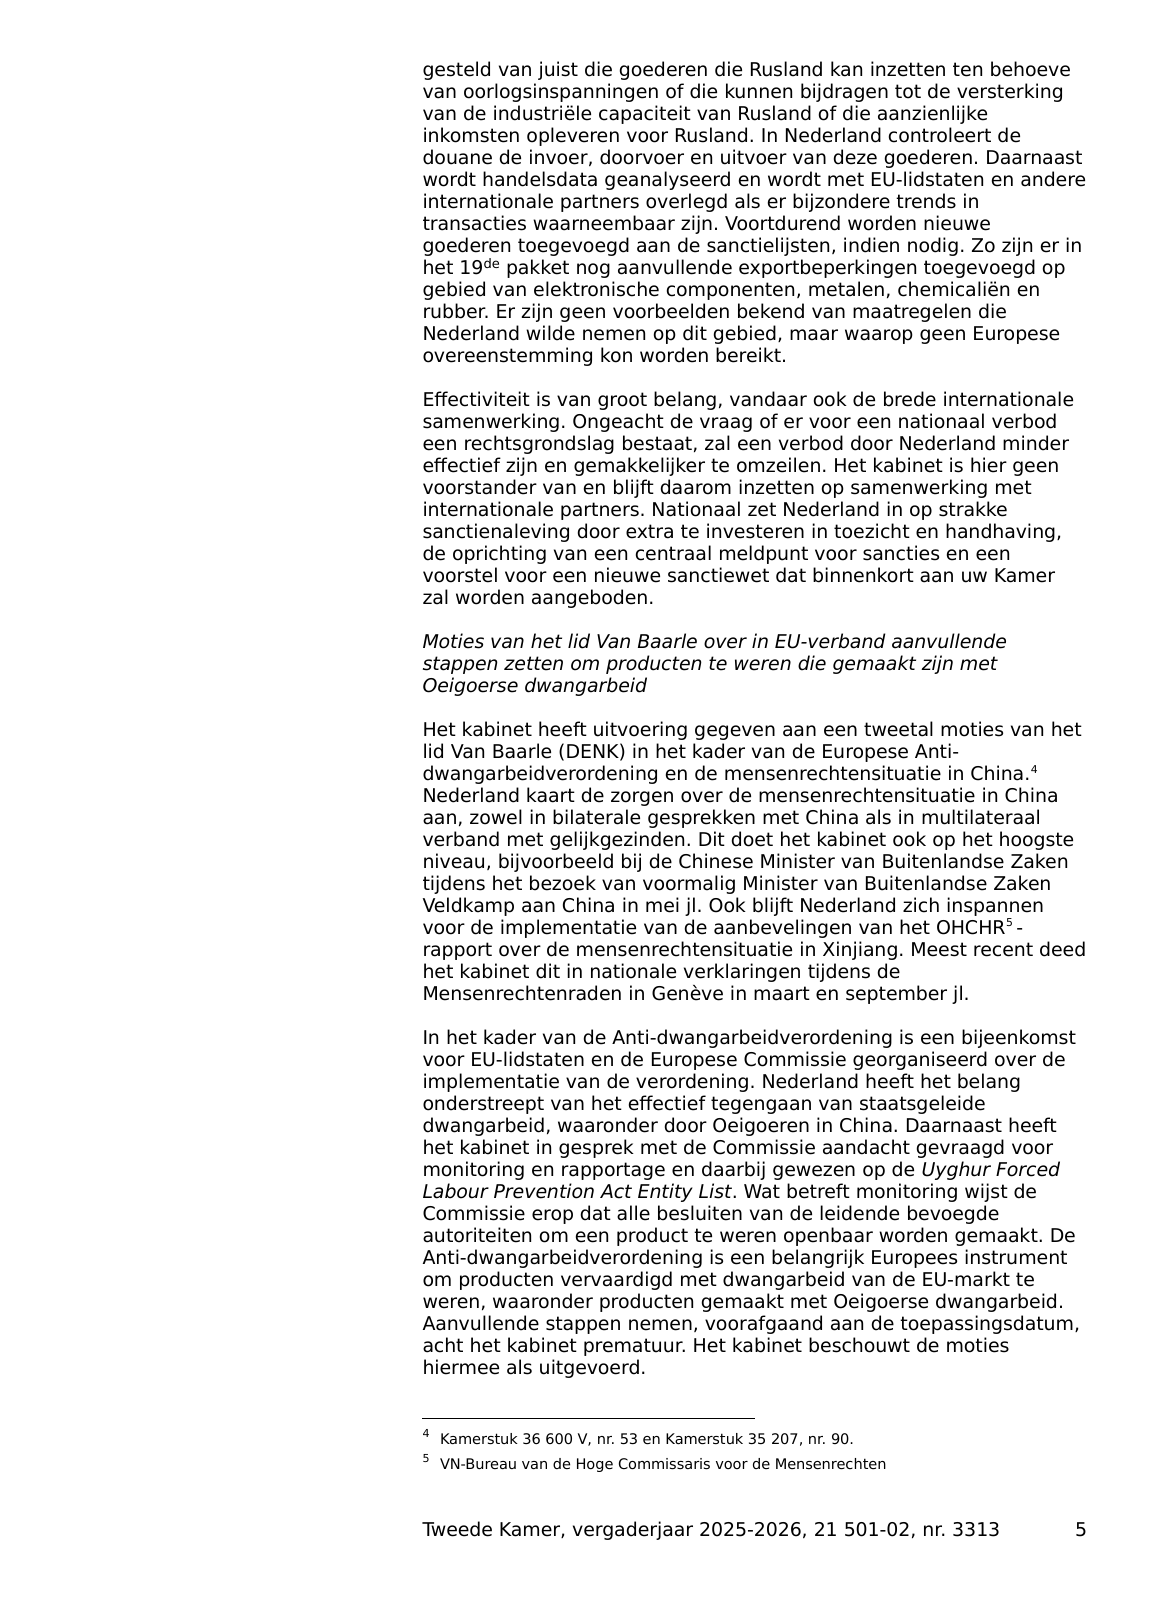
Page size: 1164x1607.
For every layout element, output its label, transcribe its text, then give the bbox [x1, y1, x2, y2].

subtitle Moties van het lid Van Baarle over in EU-verband aanvullende stappen zetten om producten te weren die gemaakt zijn met Oeigoerse dwangarbeid [422, 631, 1087, 697]
text VN-Bureau van de Hoge Commissaris voor de Mensenrechten [422, 1452, 1087, 1474]
text gesteld van juist die goederen die Rusland kan inzetten ten behoeve van oorlogsinspanningen of die kunnen bijdragen tot de versterking van de industriële capaciteit van Rusland of die aanzienlijke inkomsten opleveren voor Rusland. In Nederland controleert de douane de invoer, doorvoer en uitvoer van deze goederen. Daarnaast wordt handelsdata geanalyseerd en wordt met EU-lidstaten en andere internationale partners overlegd als er bijzondere trends in transacties waarneembaar zijn. Voortdurend worden nieuwe goederen toegevoegd aan de sanctielijsten, indien nodig. Zo zijn er in het 19de pakket nog aanvullende exportbeperkingen toegevoegd op gebied van elektronische componenten, metalen, chemicaliën en rubber. Er zijn geen voorbeelden bekend van maatregelen die Nederland wilde nemen op dit gebied, maar waarop geen Europese overeenstemming kon worden bereikt. [422, 59, 1087, 367]
text In het kader van de Anti-dwangarbeidverordening is een bijeenkomst voor EU-lidstaten en de Europese Commissie georganiseerd over de implementatie van de verordening. Nederland heeft het belang onderstreept van het effectief tegengaan van staatsgeleide dwangarbeid, waaronder door Oeigoeren in China. Daarnaast heeft het kabinet in gesprek met de Commissie aandacht gevraagd voor monitoring en rapportage en daarbij gewezen op de Uyghur Forced Labour Prevention Act Entity List. Wat betreft monitoring wijst de Commissie erop dat alle besluiten van de leidende bevoegde autoriteiten om een product te weren openbaar worden gemaakt. De Anti-dwangarbeidverordening is een belangrijk Europees instrument om producten vervaardigd met dwangarbeid van de EU-markt te weren, waaronder producten gemaakt met Oeigoerse dwangarbeid. Aanvullende stappen nemen, voorafgaand aan de toepassingsdatum, acht het kabinet prematuur. Het kabinet beschouwt de moties hiermee als uitgevoerd. [422, 1027, 1087, 1379]
text Kamerstuk 36 600 V, nr. 53 en Kamerstuk 35 207, nr. 90. [422, 1427, 1087, 1449]
text Effectiviteit is van groot belang, vandaar ook de brede internationale samenwerking. Ongeacht de vraag of er voor een nationaal verbod een rechtsgrondslag bestaat, zal een verbod door Nederland minder effectief zijn en gemakkelijker te omzeilen. Het kabinet is hier geen voorstander van en blijft daarom inzetten op samenwerking met internationale partners. Nationaal zet Nederland in op strakke sanctienaleving door extra te investeren in toezicht en handhaving, de oprichting van een centraal meldpunt voor sancties en een voorstel voor een nieuwe sanctiewet dat binnenkort aan uw Kamer zal worden aangeboden. [422, 389, 1087, 609]
text Het kabinet heeft uitvoering gegeven aan een tweetal moties van het lid Van Baarle (DENK) in het kader van de Europese Anti-dwangarbeidverordening en de mensenrechtensituatie in China. Nederland kaart de zorgen over de mensenrechtensituatie in China aan, zowel in bilaterale gesprekken met China als in multilateraal verband met gelijkgezinden. Dit doet het kabinet ook op het hoogste niveau, bijvoorbeeld bij de Chinese Minister van Buitenlandse Zaken tijdens het bezoek van voormalig Minister van Buitenlandse Zaken Veldkamp aan China in mei jl. Ook blijft Nederland zich inspannen voor de implementatie van de aanbevelingen van het OHCHR-rapport over de mensenrechtensituatie in Xinjiang. Meest recent deed het kabinet dit in nationale verklaringen tijdens de Mensenrechtenraden in Genève in maart en september jl. [422, 719, 1087, 1005]
